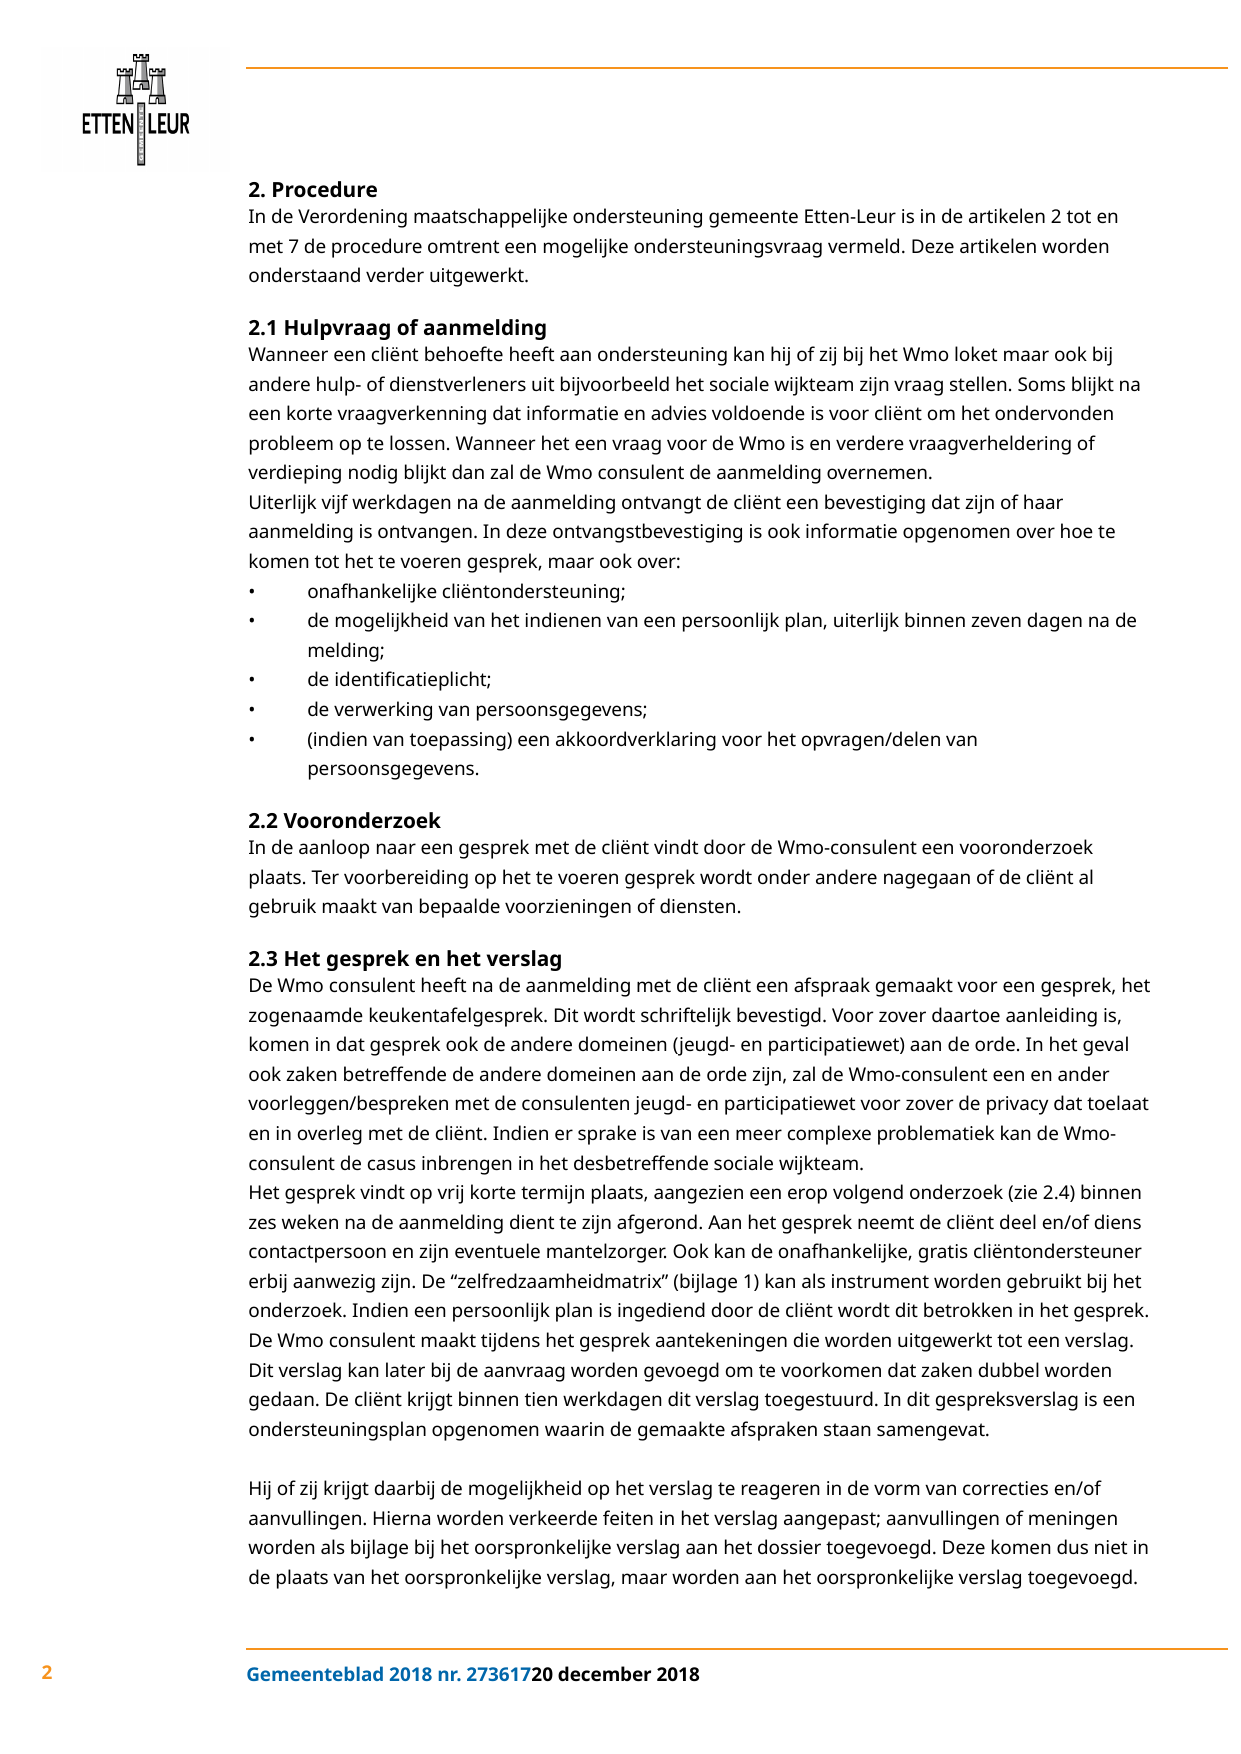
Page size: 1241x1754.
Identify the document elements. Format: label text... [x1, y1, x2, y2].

picture [41, 47, 231, 172]
list de mogelijkheid van het indienen van een persoonlijk plan, uiterlijk binnen zeven dagen na de melding; [248, 607, 1152, 663]
list onafhankelijke cliëntondersteuning; [248, 578, 1152, 604]
text 2.2 Vooronderzoek [248, 806, 1152, 834]
list de identificatieplicht; [248, 667, 1152, 692]
text 2.1 Hulpvraag of aanmelding [248, 313, 1152, 341]
text In de Verordening maatschappelijke ondersteuning gemeente Etten-Leur is in de artikelen 2 tot en met 7 de procedure omtrent een mogelijke ondersteuningsvraag vermeld. Deze artikelen worden onderstaand verder uitgewerkt. [248, 203, 1152, 288]
text Het gesprek vindt op vrij korte termijn plaats, aangezien een erop volgend onderzoek (zie 2.4) binnen zes weken na de aanmelding dient te zijn afgerond. Aan het gesprek neemt de cliënt deel en/of diens contactpersoon en zijn eventuele mantelzorger. Ook kan de onafhankelijke, gratis cliëntondersteuner erbij aanwezig zijn. De “zelfredzaamheidmatrix” (bijlage 1) kan als instrument worden gebruikt bij het onderzoek. Indien een persoonlijk plan is ingediend door de cliënt wordt dit betrokken in het gesprek. De Wmo consulent maakt tijdens het gesprek aantekeningen die worden uitgewerkt tot een verslag. Dit verslag kan later bij de aanvraag worden gevoegd om te voorkomen dat zaken dubbel worden gedaan. De cliënt krijgt binnen tien werkdagen dit verslag toegestuurd. In dit gespreksverslag is een ondersteuningsplan opgenomen waarin de gemaakte afspraken staan samengevat. [248, 1179, 1152, 1442]
text In de aanloop naar een gesprek met de cliënt vindt door de Wmo-consulent een vooronderzoek plaats. Ter voorbereiding op het te voeren gesprek wordt onder andere nagegaan of de cliënt al gebruik maakt van bepaalde voorzieningen of diensten. [248, 834, 1152, 919]
text Wanneer een cliënt behoefte heeft aan ondersteuning kan hij of zij bij het Wmo loket maar ook bij andere hulp- of dienstverleners uit bijvoorbeeld het sociale wijkteam zijn vraag stellen. Soms blijkt na een korte vraagverkenning dat informatie en advies voldoende is voor cliënt om het ondervonden probleem op te lossen. Wanneer het een vraag voor de Wmo is en verdere vraagverheldering of verdieping nodig blijkt dan zal de Wmo consulent de aanmelding overnemen. [248, 341, 1152, 485]
text De Wmo consulent heeft na de aanmelding met de cliënt een afspraak gemaakt voor een gesprek, het zogenaamde keukentafelgesprek. Dit wordt schriftelijk bevestigd. Voor zover daartoe aanleiding is, komen in dat gesprek ook de andere domeinen (jeugd- en participatiewet) aan de orde. In het geval ook zaken betreffende de andere domeinen aan de orde zijn, zal de Wmo-consulent een en ander voorleggen/bespreken met de consulenten jeugd- en participatiewet voor zover de privacy dat toelaat en in overleg met de cliënt. Indien er sprake is van een meer complexe problematiek kan de Wmo-consulent de casus inbrengen in het desbetreffende sociale wijkteam. [248, 972, 1152, 1176]
list (indien van toepassing) een akkoordverklaring voor het opvragen/delen van persoonsgegevens. [248, 726, 1152, 781]
text Uiterlijk vijf werkdagen na de aanmelding ontvangt de cliënt een bevestiging dat zijn of haar aanmelding is ontvangen. In deze ontvangstbevestiging is ook informatie opgenomen over hoe te komen tot het te voeren gesprek, maar ook over: [248, 489, 1152, 574]
text Hij of zij krijgt daarbij de mogelijkheid op het verslag te reageren in de vorm van correcties en/of aanvullingen. Hierna worden verkeerde feiten in het verslag aangepast; aanvullingen of meningen worden als bijlage bij het oorspronkelijke verslag aan het dossier toegevoegd. Deze komen dus niet in de plaats van het oorspronkelijke verslag, maar worden aan het oorspronkelijke verslag toegevoegd. [248, 1475, 1152, 1590]
text 2. Procedure [248, 175, 1152, 203]
list de verwerking van persoonsgegevens; [248, 696, 1152, 722]
text 2.3 Het gesprek en het verslag [248, 944, 1152, 972]
